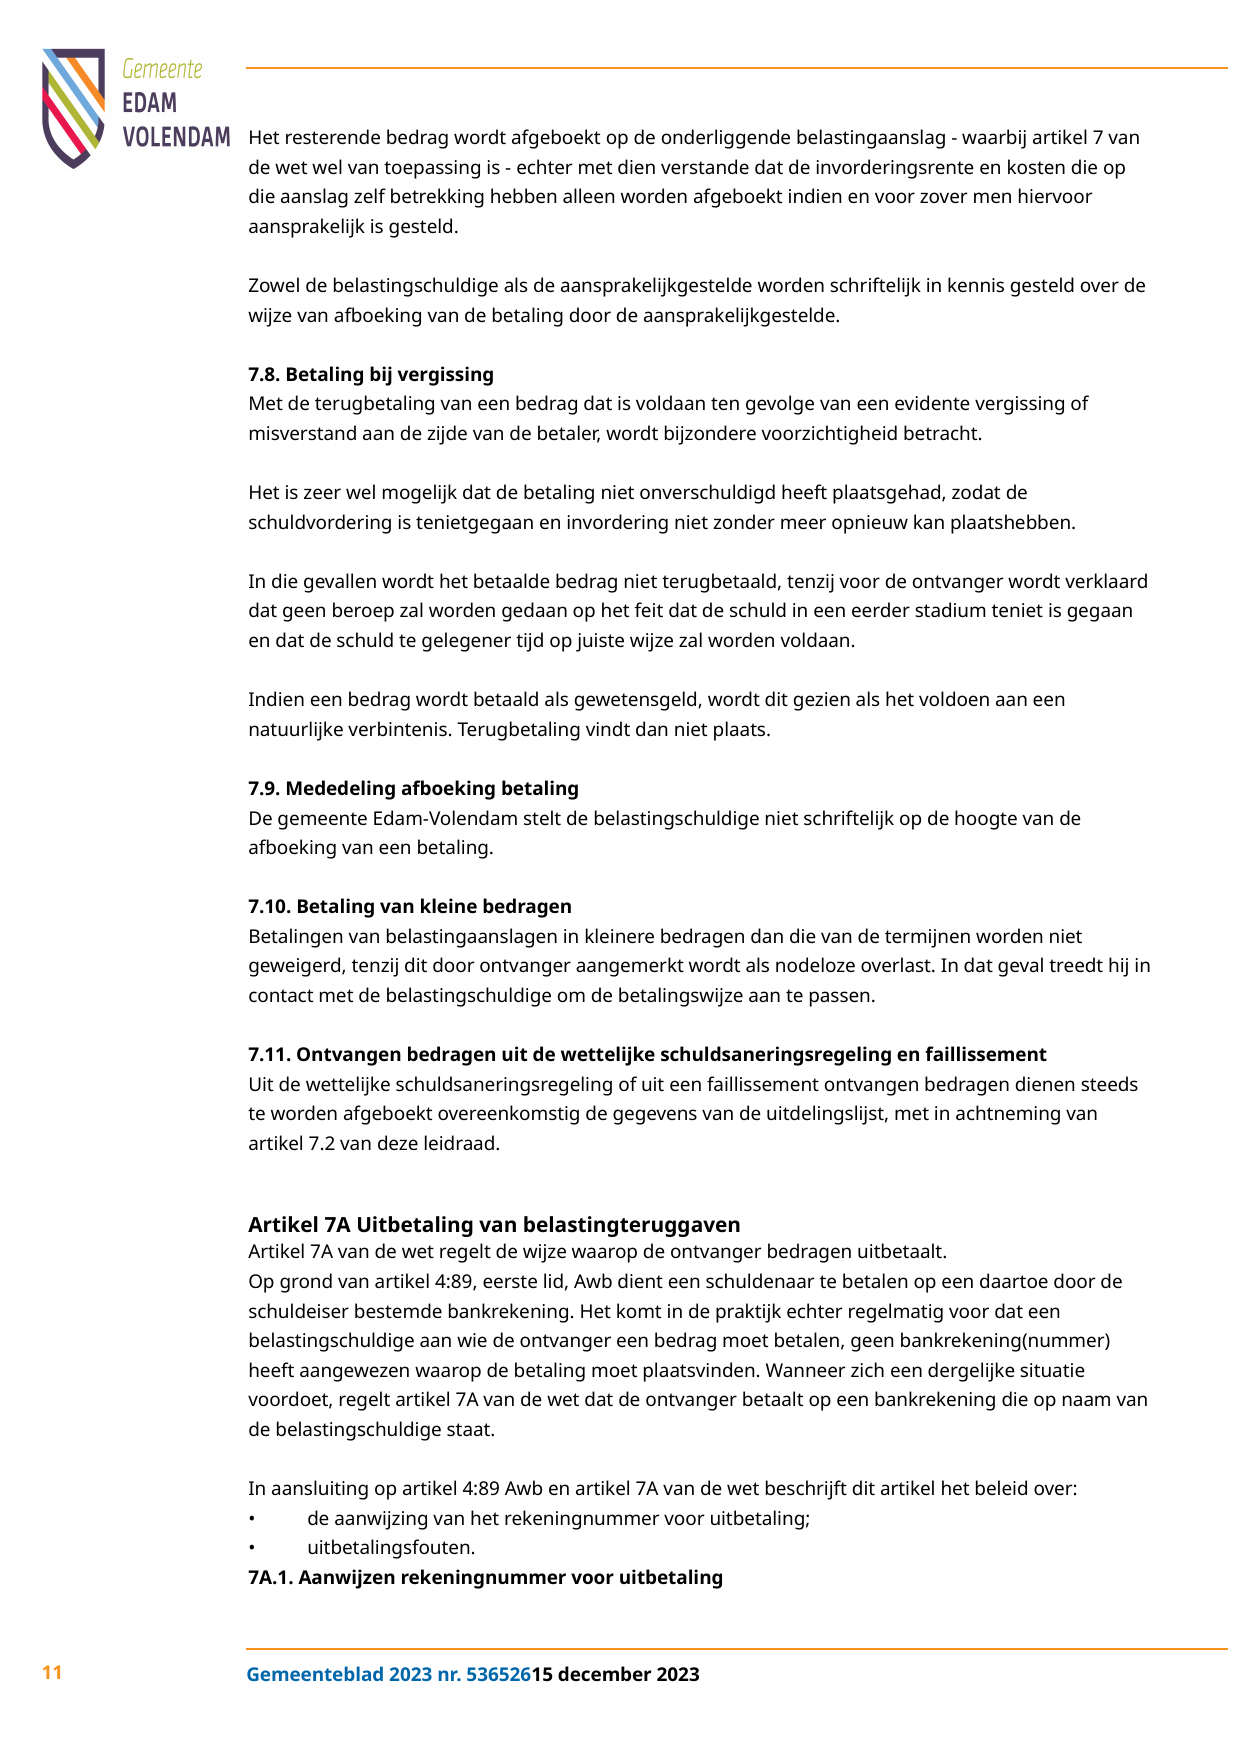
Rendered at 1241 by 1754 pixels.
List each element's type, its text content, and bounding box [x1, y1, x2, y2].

text Betalingen van belastingaanslagen in kleinere bedragen dan die van de termijnen worden niet geweigerd, tenzij dit door ontvanger aangemerkt wordt als nodeloze overlast. In dat geval treedt hij in contact met de belastingschuldige om de betalingswijze aan te passen. [248, 923, 1152, 1008]
text 7.11. Ontvangen bedragen uit de wettelijke schuldsaneringsregeling en faillissement [248, 1041, 1152, 1067]
text 7.8. Betaling bij vergissing [248, 361, 1152, 387]
text Indien een bedrag wordt betaald als gewetensgeld, wordt dit gezien als het voldoen aan een natuurlijke verbintenis. Terugbetaling vindt dan niet plaats. [248, 686, 1152, 742]
text In aansluiting op artikel 4:89 Awb en artikel 7A van de wet beschrijft dit artikel het beleid over: [248, 1475, 1152, 1501]
text De gemeente Edam-Volendam stelt de belastingschuldige niet schriftelijk op de hoogte van de afboeking van een betaling. [248, 805, 1152, 860]
list de aanwijzing van het rekeningnummer voor uitbetaling; [248, 1505, 1152, 1531]
text 7A.1. Aanwijzen rekeningnummer voor uitbetaling [248, 1564, 1152, 1590]
text Zowel de belastingschuldige als de aansprakelijkgestelde worden schriftelijk in kennis gesteld over de wijze van afboeking van de betaling door de aansprakelijkgestelde. [248, 272, 1152, 328]
text Op grond van artikel 4:89, eerste lid, Awb dient een schuldenaar te betalen op een daartoe door de schuldeiser bestemde bankrekening. Het komt in de praktijk echter regelmatig voor dat een belastingschuldige aan wie de ontvanger een bedrag moet betalen, geen bankrekening(nummer) heeft aangewezen waarop de betaling moet plaatsvinden. Wanneer zich een dergelijke situatie voordoet, regelt artikel 7A van de wet dat de ontvanger betaalt op een bankrekening die op naam van de belastingschuldige staat. [248, 1268, 1152, 1442]
text In die gevallen wordt het betaalde bedrag niet terugbetaald, tenzij voor de ontvanger wordt verklaard dat geen beroep zal worden gedaan op het feit dat de schuld in een eerder stadium teniet is gegaan en dat de schuld te gelegener tijd op juiste wijze zal worden voldaan. [248, 568, 1152, 653]
picture [41, 47, 231, 172]
text Artikel 7A Uitbetaling van belastingteruggaven [248, 1210, 1152, 1239]
text Uit de wettelijke schuldsaneringsregeling of uit een faillissement ontvangen bedragen dienen steeds te worden afgeboekt overeenkomstig de gegevens van de uitdelingslijst, met in achtneming van artikel 7.2 van deze leidraad. [248, 1071, 1152, 1156]
text Met de terugbetaling van een bedrag dat is voldaan ten gevolge van een evidente vergissing of misverstand aan de zijde van de betaler, wordt bijzondere voorzichtigheid betracht. [248, 391, 1152, 446]
list uitbetalingsfouten. [248, 1534, 1152, 1560]
text Het is zeer wel mogelijk dat de betaling niet onverschuldigd heeft plaatsgehad, zodat de schuldvordering is tenietgegaan en invordering niet zonder meer opnieuw kan plaatshebben. [248, 479, 1152, 535]
text Het resterende bedrag wordt afgeboekt op de onderliggende belastingaanslag - waarbij artikel 7 van de wet wel van toepassing is - echter met dien verstande dat de invorderingsrente en kosten die op die aanslag zelf betrekking hebben alleen worden afgeboekt indien en voor zover men hiervoor aansprakelijk is gesteld. [248, 124, 1152, 239]
text Artikel 7A van de wet regelt de wijze waarop de ontvanger bedragen uitbetaalt. [248, 1239, 1152, 1264]
text 7.9. Mededeling afboeking betaling [248, 775, 1152, 801]
text 7.10. Betaling van kleine bedragen [248, 893, 1152, 919]
